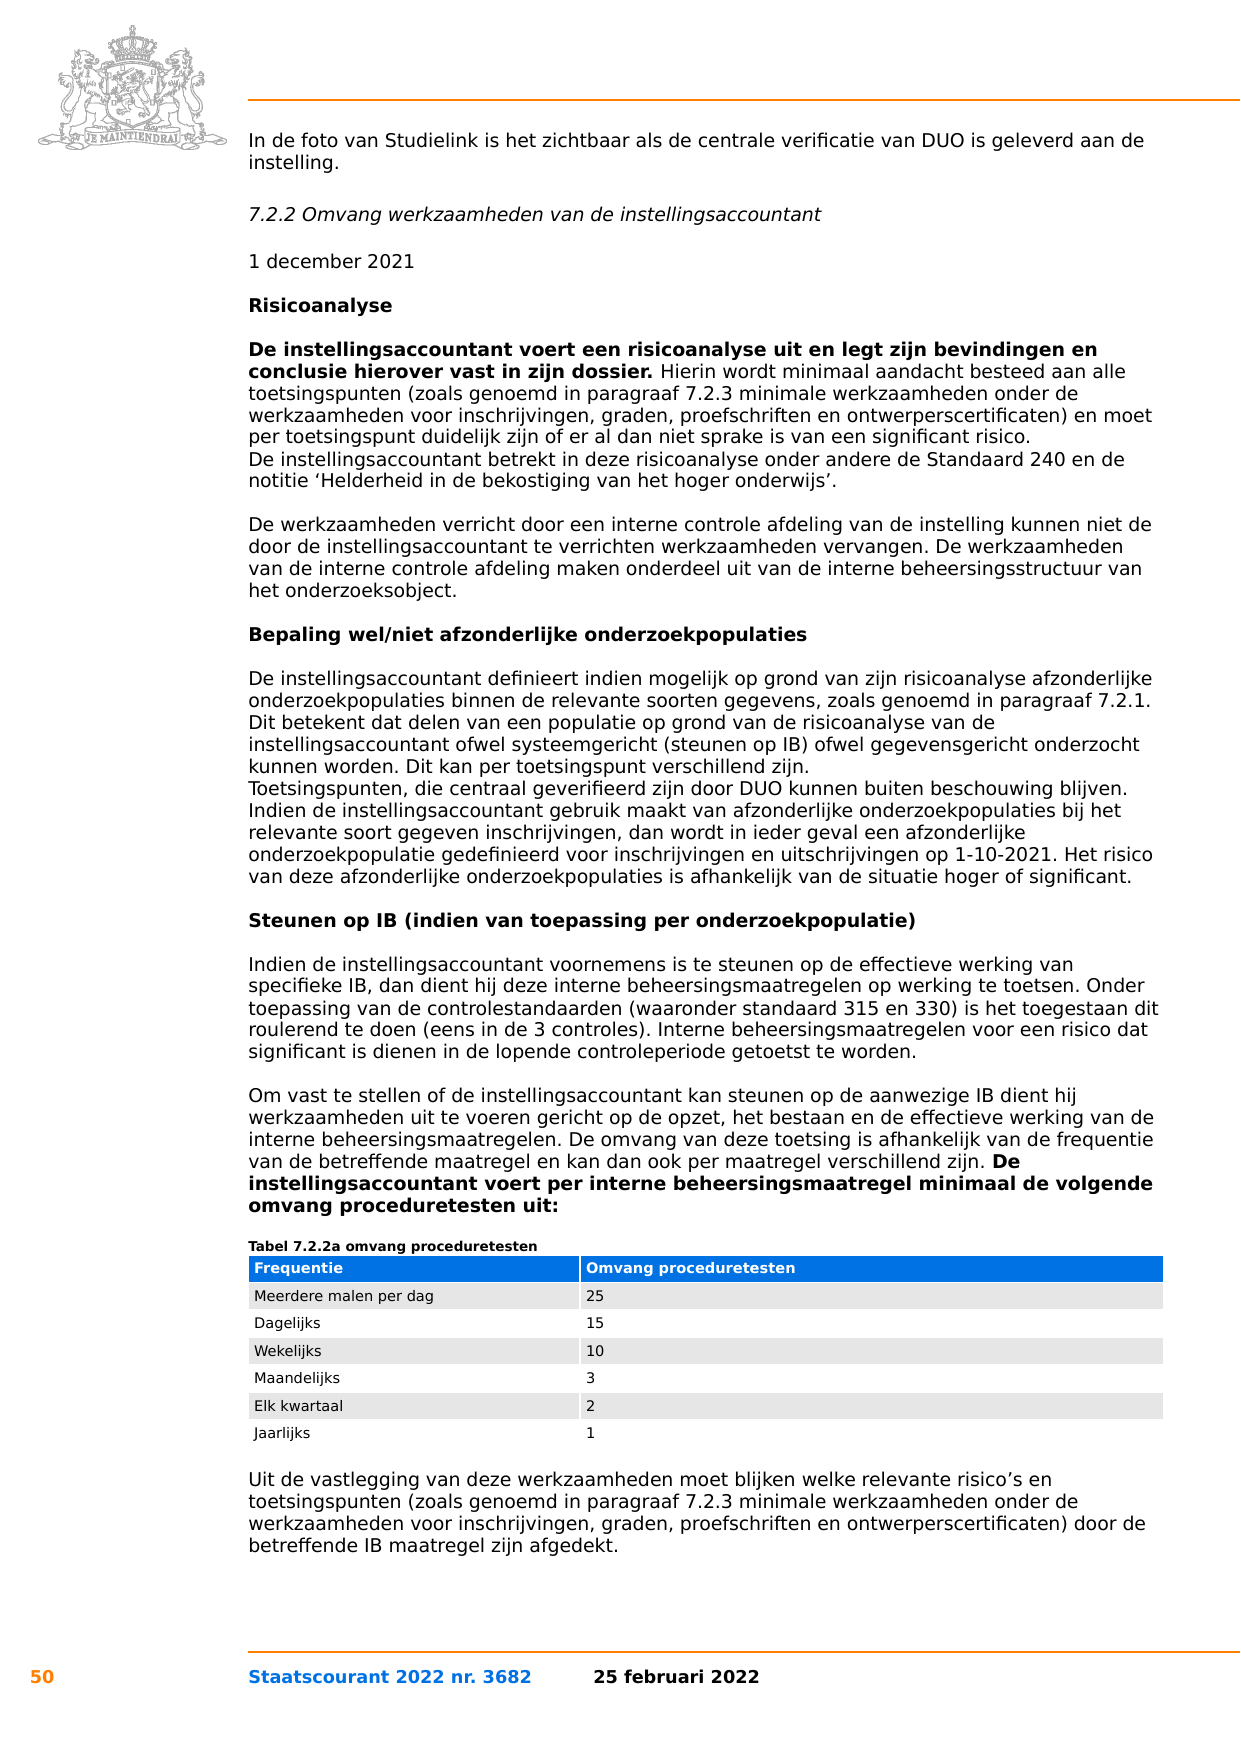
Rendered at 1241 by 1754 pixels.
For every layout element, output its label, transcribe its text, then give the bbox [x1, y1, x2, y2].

text 1 december 2021 [248, 251, 1163, 273]
text Indien de instellingsaccountant gebruik maakt van afzonderlijke onderzoekpopulaties bij het relevante soort gegeven inschrijvingen, dan wordt in ieder geval een afzonderlijke onderzoekpopulatie gedefinieerd voor inschrijvingen en uitschrijvingen op 1-10-2021. Het risico van deze afzonderlijke onderzoekpopulaties is afhankelijk van de situatie hoger of significant. [248, 800, 1163, 888]
table_cell 25 [581, 1283, 1163, 1309]
text De instellingsaccountant definieert indien mogelijk op grond van zijn risicoanalyse afzonderlijke onderzoekpopulaties binnen de relevante soorten gegevens, zoals genoemd in paragraaf 7.2.1. Dit betekent dat delen van een populatie op grond van de risicoanalyse van de instellingsaccountant ofwel systeemgericht (steunen op IB) ofwel gegevensgericht onderzocht kunnen worden. Dit kan per toetsingspunt verschillend zijn. [248, 668, 1163, 778]
subtitle Steunen op IB (indien van toepassing per onderzoekpopulatie) [248, 909, 1163, 932]
table_cell Meerdere malen per dag [249, 1283, 579, 1309]
table_cell 1 [581, 1420, 1163, 1446]
text Indien de instellingsaccountant voornemens is te steunen op de effectieve werking van specifieke IB, dan dient hij deze interne beheersingsmaatregelen op werking te toetsen. Onder toepassing van de controlestandaarden (waaronder standaard 315 en 330) is het toegestaan dit roulerend te doen (eens in de 3 controles). Interne beheersingsmaatregelen voor een risico dat significant is dienen in de lopende controleperiode getoetst te worden. [248, 953, 1163, 1063]
table_cell Elk kwartaal [249, 1393, 579, 1419]
table_cell Wekelijks [249, 1338, 579, 1364]
table_cell Maandelijks [249, 1365, 579, 1392]
text De instellingsaccountant voert een risicoanalyse uit en legt zijn bevindingen en conclusie hierover vast in zijn dossier. Hierin wordt minimaal aandacht besteed aan alle toetsingspunten (zoals genoemd in paragraaf 7.2.3 minimale werkzaamheden onder de werkzaamheden voor inschrijvingen, graden, proefschriften en ontwerperscertificaten) en moet per toetsingspunt duidelijk zijn of er al dan niet sprake is van een significant risico. [248, 338, 1163, 448]
picture [38, 25, 227, 150]
subtitle 7.2.2 Omvang werkzaamheden van de instellingsaccountant [248, 204, 1163, 226]
text Uit de vastlegging van deze werkzaamheden moet blijken welke relevante risico’s en toetsingspunten (zoals genoemd in paragraaf 7.2.3 minimale werkzaamheden onder de werkzaamheden voor inschrijvingen, graden, proefschriften en ontwerperscertificaten) door de betreffende IB maatregel zijn afgedekt. [248, 1469, 1163, 1557]
table_cell 10 [581, 1338, 1163, 1364]
text Toetsingspunten, die centraal geverifieerd zijn door DUO kunnen buiten beschouwing blijven. [248, 778, 1163, 800]
table_cell Dagelijks [249, 1311, 579, 1337]
subtitle Bepaling wel/niet afzonderlijke onderzoekpopulaties [248, 624, 1163, 646]
table_header Tabel 7.2.2a omvang proceduretesten [248, 1239, 1163, 1255]
subtitle Risicoanalyse [248, 295, 1163, 317]
table_cell 15 [581, 1311, 1163, 1337]
text De instellingsaccountant betrekt in deze risicoanalyse onder andere de Standaard 240 en de notitie ‘Helderheid in de bekostiging van het hoger onderwijs’. [248, 448, 1163, 492]
text Om vast te stellen of de instellingsaccountant kan steunen op de aanwezige IB dient hij werkzaamheden uit te voeren gericht op de opzet, het bestaan en de effectieve werking van de interne beheersingsmaatregelen. De omvang van deze toetsing is afhankelijk van de frequentie van de betreffende maatregel en kan dan ook per maatregel verschillend zijn. De instellingsaccountant voert per interne beheersingsmaatregel minimaal de volgende omvang proceduretesten uit: [248, 1085, 1163, 1217]
table_cell 3 [581, 1365, 1163, 1392]
table_cell Jaarlijks [249, 1420, 579, 1446]
table_cell Frequentie [249, 1256, 579, 1282]
table_cell Omvang proceduretesten [581, 1256, 1163, 1282]
text De werkzaamheden verricht door een interne controle afdeling van de instelling kunnen niet de door de instellingsaccountant te verrichten werkzaamheden vervangen. De werkzaamheden van de interne controle afdeling maken onderdeel uit van de interne beheersingsstructuur van het onderzoeksobject. [248, 514, 1163, 602]
text In de foto van Studielink is het zichtbaar als de centrale verificatie van DUO is geleverd aan de instelling. [248, 130, 1163, 174]
table_cell 2 [581, 1393, 1163, 1419]
